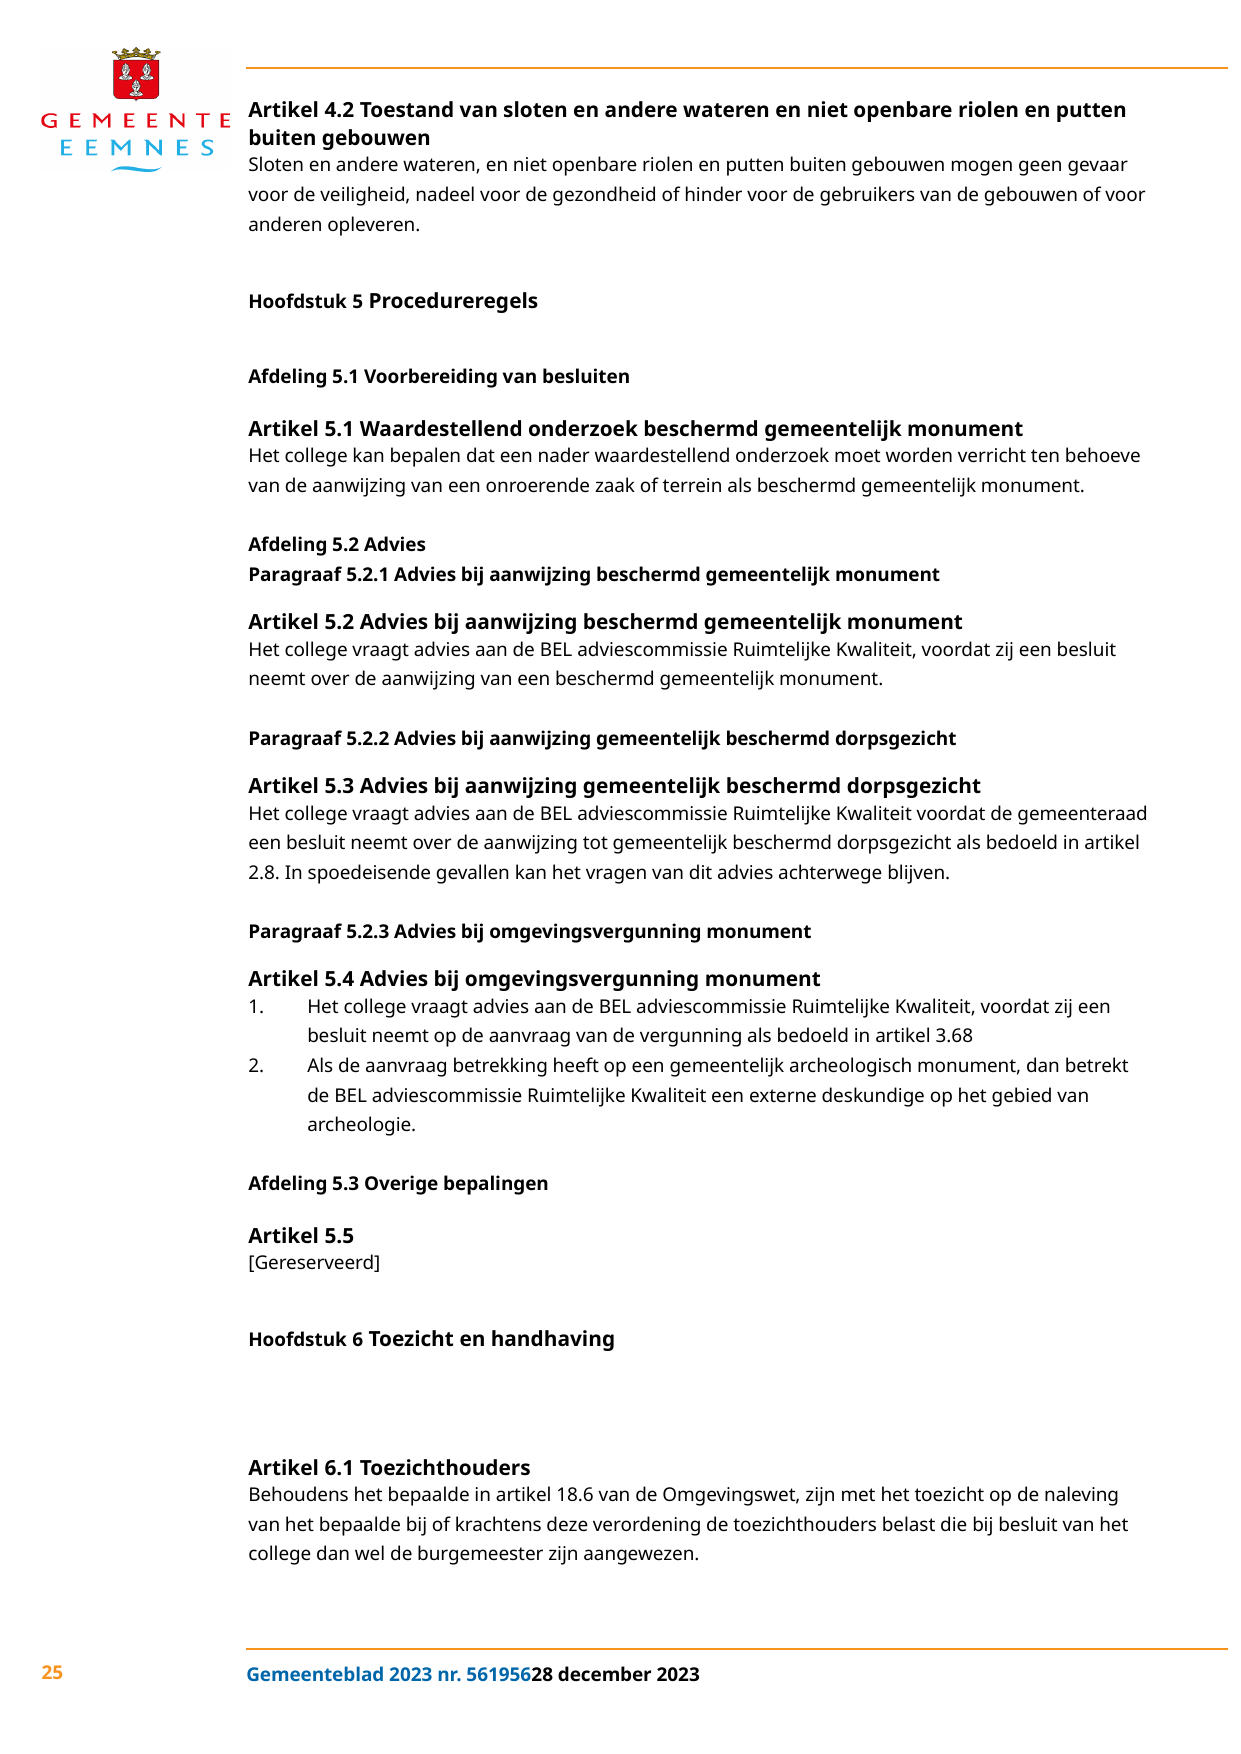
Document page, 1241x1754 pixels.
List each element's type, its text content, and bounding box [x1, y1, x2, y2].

text Het college kan bepalen dat een nader waardestellend onderzoek moet worden verricht ten behoeve van de aanwijzing van een onroerende zaak of terrein als beschermd gemeentelijk monument. [248, 443, 1152, 498]
text Paragraaf 5.2.1 Advies bij aanwijzing beschermd gemeentelijk monument [248, 561, 1152, 587]
text Artikel 5.4 Advies bij omgevingsvergunning monument [248, 964, 1152, 993]
text Het college vraagt advies aan de BEL adviescommissie Ruimtelijke Kwaliteit, voordat zij een besluit neemt over de aanwijzing van een beschermd gemeentelijk monument. [248, 636, 1152, 691]
text Hoofdstuk 6 Toezicht en handhaving [248, 1324, 1152, 1353]
text Hoofdstuk 5 Procedureregels [248, 286, 1152, 314]
text Paragraaf 5.2.3 Advies bij omgevingsvergunning monument [248, 918, 1152, 944]
text Artikel 5.5 [248, 1221, 1152, 1249]
text Artikel 5.2 Advies bij aanwijzing beschermd gemeentelijk monument [248, 607, 1152, 636]
text Afdeling 5.2 Advies [248, 531, 1152, 557]
text Afdeling 5.3 Overige bepalingen [248, 1171, 1152, 1196]
text Artikel 4.2 Toestand van sloten en andere wateren en niet openbare riolen en putten buiten gebouwen [248, 95, 1152, 152]
picture [41, 47, 231, 172]
text Afdeling 5.1 Voorbereiding van besluiten [248, 364, 1152, 389]
text Het college vraagt advies aan de BEL adviescommissie Ruimtelijke Kwaliteit voordat de gemeenteraad een besluit neemt over de aanwijzing tot gemeentelijk beschermd dorpsgezicht als bedoeld in artikel 2.8. In spoedeisende gevallen kan het vragen van dit advies achterwege blijven. [248, 800, 1152, 884]
text Behoudens het bepaalde in artikel 18.6 van de Omgevingswet, zijn met het toezicht op de naleving van het bepaalde bij of krachtens deze verordening de toezichthouders belast die bij besluit van het college dan wel de burgemeester zijn aangewezen. [248, 1481, 1152, 1566]
text Sloten en andere wateren, en niet openbare riolen en putten buiten gebouwen mogen geen gevaar voor de veiligheid, nadeel voor de gezondheid of hinder voor de gebruikers van de gebouwen of voor anderen opleveren. [248, 152, 1152, 237]
list Het college vraagt advies aan de BEL adviescommissie Ruimtelijke Kwaliteit, voordat zij een besluit neemt op de aanvraag van de vergunning als bedoeld in artikel 3.68 [248, 993, 1152, 1048]
text Paragraaf 5.2.2 Advies bij aanwijzing gemeentelijk beschermd dorpsgezicht [248, 725, 1152, 750]
text Artikel 5.3 Advies bij aanwijzing gemeentelijk beschermd dorpsgezicht [248, 771, 1152, 800]
text Artikel 5.1 Waardestellend onderzoek beschermd gemeentelijk monument [248, 414, 1152, 443]
text [Gereserveerd] [248, 1249, 1152, 1275]
list Als de aanvraag betrekking heeft op een gemeentelijk archeologisch monument, dan betrekt de BEL adviescommissie Ruimtelijke Kwaliteit een externe deskundige op het gebied van archeologie. [248, 1052, 1152, 1137]
text Artikel 6.1 Toezichthouders [248, 1453, 1152, 1481]
